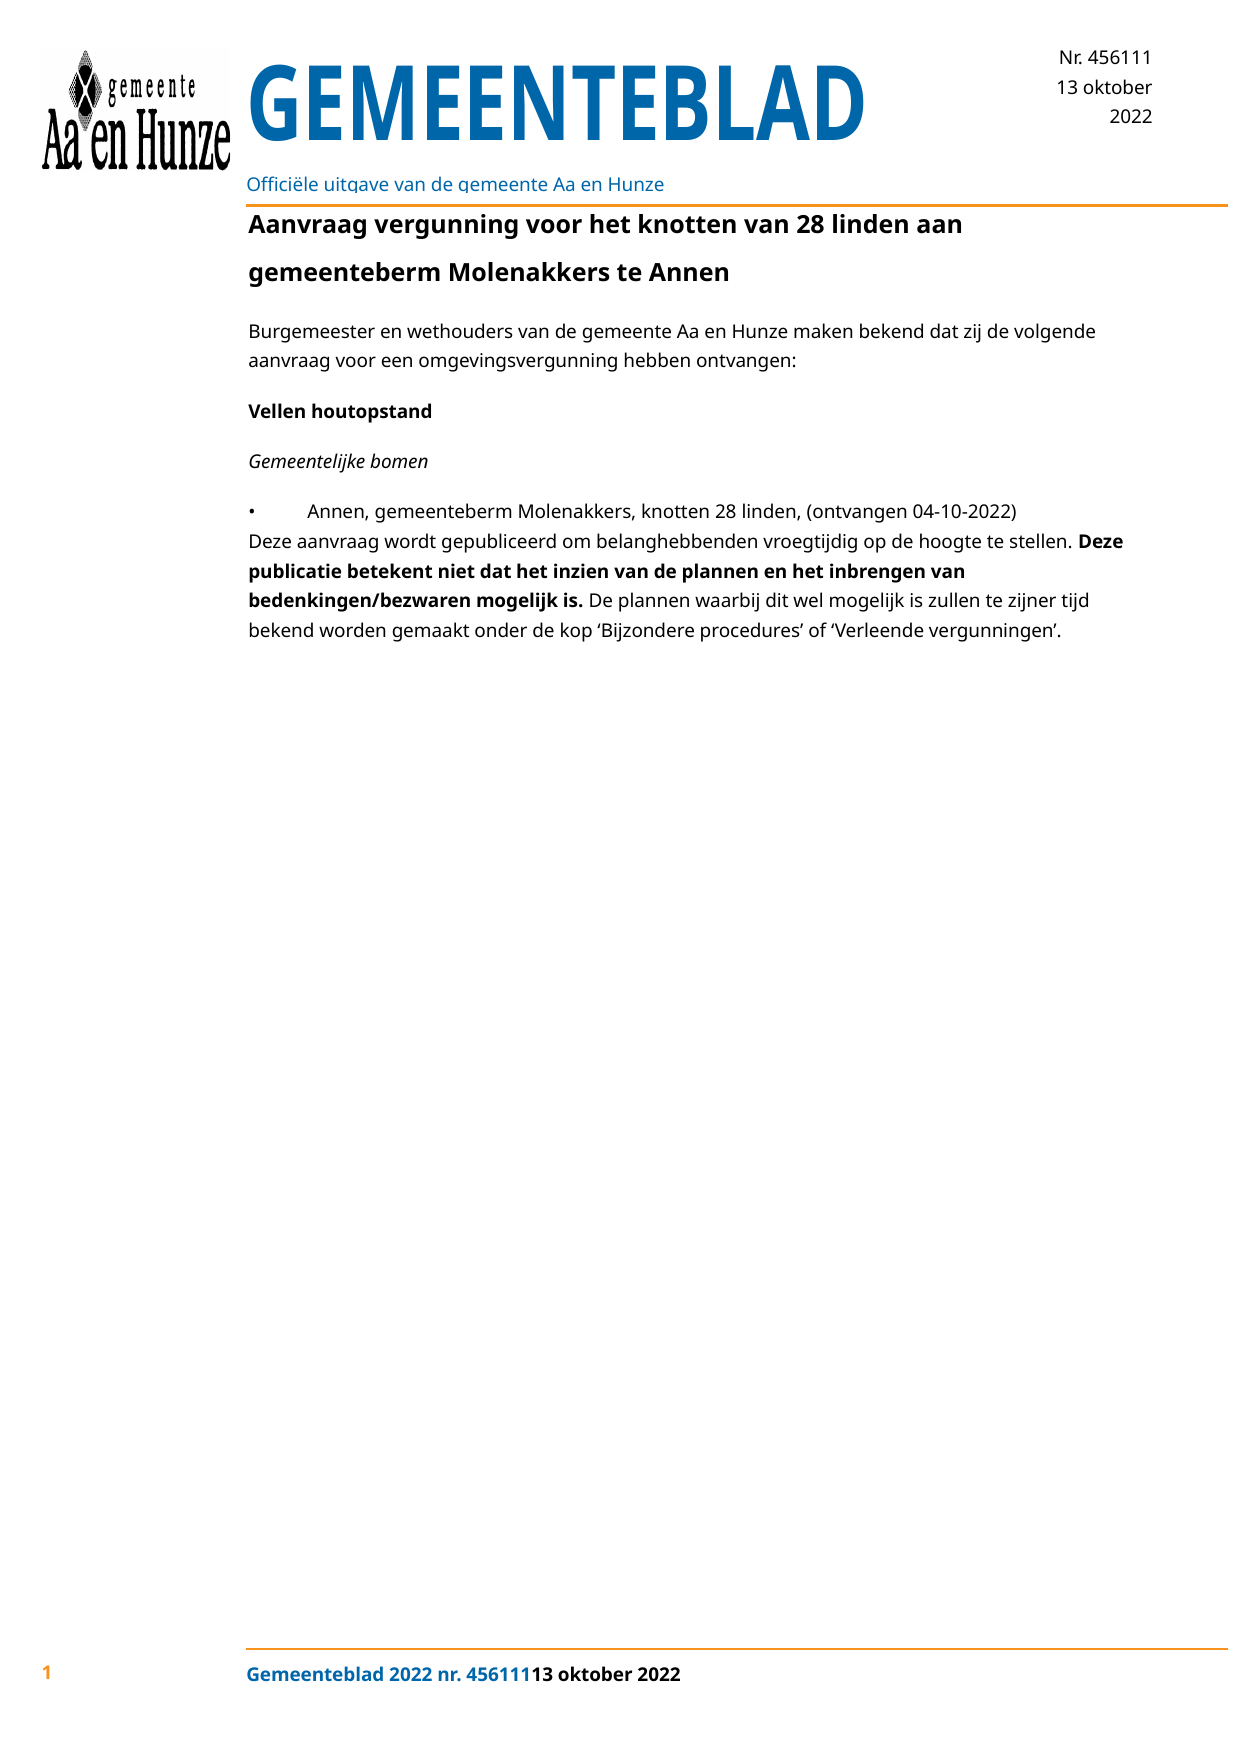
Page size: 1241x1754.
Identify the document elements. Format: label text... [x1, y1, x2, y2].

list Annen, gemeenteberm Molenakkers, knotten 28 linden, (ontvangen 04-10-2022) [248, 499, 1152, 524]
text Deze aanvraag wordt gepubliceerd om belanghebbenden vroegtijdig op de hoogte te stellen. Deze publicatie betekent niet dat het inzien van de plannen en het inbrengen van bedenkingen/bezwaren mogelijk is. De plannen waarbij dit wel mogelijk is zullen te zijner tijd bekend worden gemaakt onder de kop ‘Bijzondere procedures’ of ‘Verleende vergunningen’. [248, 528, 1152, 643]
text Burgemeester en wethouders van de gemeente Aa en Hunze maken bekend dat zij de volgende aanvraag voor een omgevingsvergunning hebben ontvangen: [248, 318, 1152, 373]
text Aanvraag vergunning voor het knotten van 28 linden aan gemeenteberm Molenakkers te Annen [248, 207, 1152, 288]
text Gemeentelijke bomen [248, 448, 1152, 474]
text Vellen houtopstand [248, 398, 1152, 424]
picture [41, 47, 231, 172]
